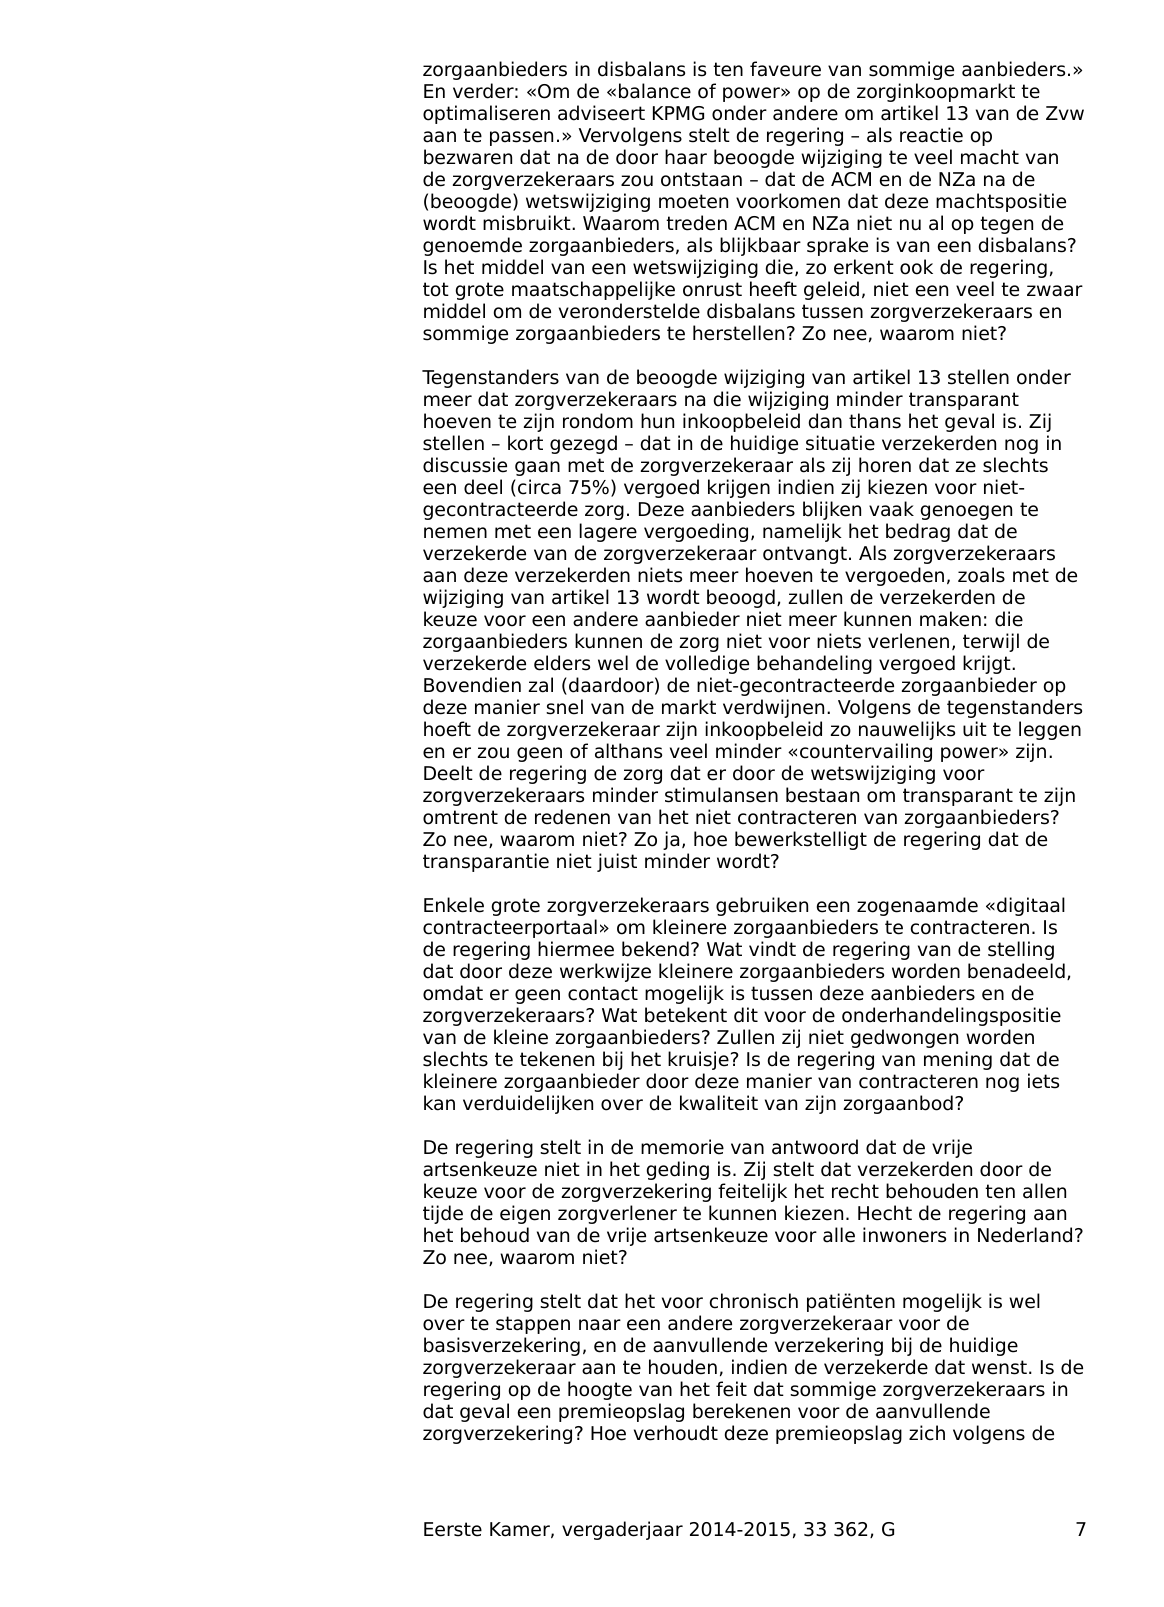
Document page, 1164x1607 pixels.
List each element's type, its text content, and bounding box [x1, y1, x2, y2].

text Enkele grote zorgverzekeraars gebruiken een zogenaamde «digitaal contracteerportaal» om kleinere zorgaanbieders te contracteren. Is de regering hiermee bekend? Wat vindt de regering van de stelling dat door deze werkwijze kleinere zorgaanbieders worden benadeeld, omdat er geen contact mogelijk is tussen deze aanbieders en de zorgverzekeraars? Wat betekent dit voor de onderhandelingspositie van de kleine zorgaanbieders? Zullen zij niet gedwongen worden slechts te tekenen bij het kruisje? Is de regering van mening dat de kleinere zorgaanbieder door deze manier van contracteren nog iets kan verduidelijken over de kwaliteit van zijn zorgaanbod? [422, 895, 1087, 1114]
text zorgaanbieders in disbalans is ten faveure van sommige aanbieders.» En verder: «Om de «balance of power» op de zorginkoopmarkt te optimaliseren adviseert KPMG onder andere om artikel 13 van de Zvw aan te passen.» Vervolgens stelt de regering – als reactie op bezwaren dat na de door haar beoogde wijziging te veel macht van de zorgverzekeraars zou ontstaan – dat de ACM en de NZa na de (beoogde) wetswijziging moeten voorkomen dat deze machtspositie wordt misbruikt. Waarom treden ACM en NZa niet nu al op tegen de genoemde zorgaanbieders, als blijkbaar sprake is van een disbalans? Is het middel van een wetswijziging die, zo erkent ook de regering, tot grote maatschappelijke onrust heeft geleid, niet een veel te zwaar middel om de veronderstelde disbalans tussen zorgverzekeraars en sommige zorgaanbieders te herstellen? Zo nee, waarom niet? [422, 59, 1087, 345]
text De regering stelt in de memorie van antwoord dat de vrije artsenkeuze niet in het geding is. Zij stelt dat verzekerden door de keuze voor de zorgverzekering feitelijk het recht behouden ten allen tijde de eigen zorgverlener te kunnen kiezen. Hecht de regering aan het behoud van de vrije artsenkeuze voor alle inwoners in Nederland? Zo nee, waarom niet? [422, 1137, 1087, 1268]
text De regering stelt dat het voor chronisch patiënten mogelijk is wel over te stappen naar een andere zorgverzekeraar voor de basisverzekering, en de aanvullende verzekering bij de huidige zorgverzekeraar aan te houden, indien de verzekerde dat wenst. Is de regering op de hoogte van het feit dat sommige zorgverzekeraars in dat geval een premieopslag berekenen voor de aanvullende zorgverzekering? Hoe verhoudt deze premieopslag zich volgens de [422, 1291, 1087, 1444]
text Tegenstanders van de beoogde wijziging van artikel 13 stellen onder meer dat zorgverzekeraars na die wijziging minder transparant hoeven te zijn rondom hun inkoopbeleid dan thans het geval is. Zij stellen – kort gezegd – dat in de huidige situatie verzekerden nog in discussie gaan met de zorgverzekeraar als zij horen dat ze slechts een deel (circa 75%) vergoed krijgen indien zij kiezen voor niet-gecontracteerde zorg. Deze aanbieders blijken vaak genoegen te nemen met een lagere vergoeding, namelijk het bedrag dat de verzekerde van de zorgverzekeraar ontvangt. Als zorgverzekeraars aan deze verzekerden niets meer hoeven te vergoeden, zoals met de wijziging van artikel 13 wordt beoogd, zullen de verzekerden de keuze voor een andere aanbieder niet meer kunnen maken: die zorgaanbieders kunnen de zorg niet voor niets verlenen, terwijl de verzekerde elders wel de volledige behandeling vergoed krijgt. Bovendien zal (daardoor) de niet-gecontracteerde zorgaanbieder op deze manier snel van de markt verdwijnen. Volgens de tegenstanders hoeft de zorgverzekeraar zijn inkoopbeleid zo nauwelijks uit te leggen en er zou geen of althans veel minder «countervailing power» zijn. Deelt de regering de zorg dat er door de wetswijziging voor zorgverzekeraars minder stimulansen bestaan om transparant te zijn omtrent de redenen van het niet contracteren van zorgaanbieders? Zo nee, waarom niet? Zo ja, hoe bewerkstelligt de regering dat de transparantie niet juist minder wordt? [422, 367, 1087, 872]
